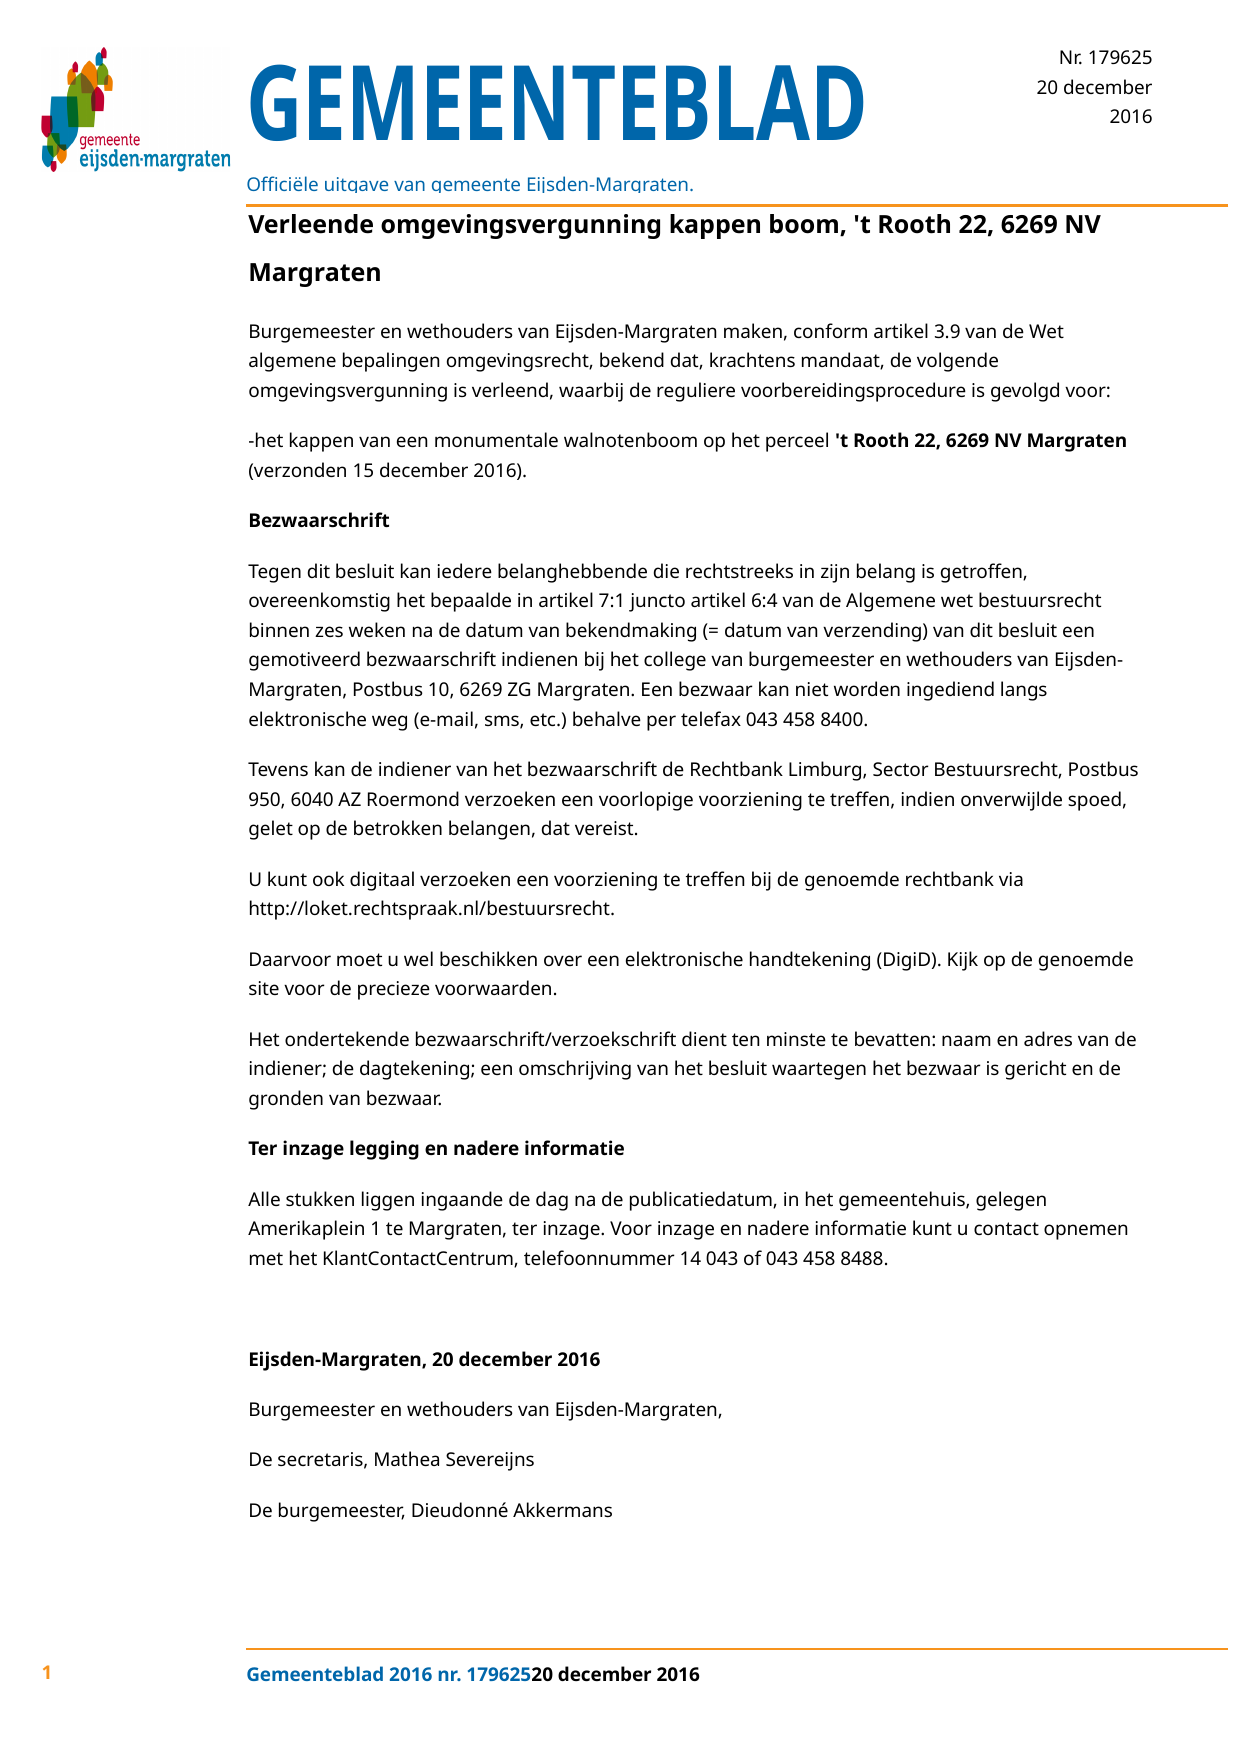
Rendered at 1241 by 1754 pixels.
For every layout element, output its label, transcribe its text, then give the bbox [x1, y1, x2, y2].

text Tevens kan de indiener van het bezwaarschrift de Rechtbank Limburg, Sector Bestuursrecht, Postbus 950, 6040 AZ Roermond verzoeken een voorlopige voorziening te treffen, indien onverwijlde spoed, gelet op de betrokken belangen, dat vereist. [248, 756, 1152, 841]
text Ter inzage legging en nadere informatie [248, 1135, 1152, 1161]
text Verleende omgevingsvergunning kappen boom, 't Rooth 22, 6269 NV Margraten [248, 207, 1152, 288]
text -het kappen van een monumentale walnotenboom op het perceel 't Rooth 22, 6269 NV Margraten (verzonden 15 december 2016). [248, 427, 1152, 483]
text Daarvoor moet u wel beschikken over een elektronische handtekening (DigiD). Kijk op de genoemde site voor de precieze voorwaarden. [248, 946, 1152, 1001]
text Eijsden-Margraten, 20 december 2016 [248, 1346, 1152, 1372]
picture [41, 47, 231, 172]
text Tegen dit besluit kan iedere belanghebbende die rechtstreeks in zijn belang is getroffen, overeenkomstig het bepaalde in artikel 7:1 juncto artikel 6:4 van de Algemene wet bestuursrecht binnen zes weken na de datum van bekendmaking (= datum van verzending) van dit besluit een gemotiveerd bezwaarschrift indienen bij het college van burgemeester en wethouders van Eijsden-Margraten, Postbus 10, 6269 ZG Margraten. Een bezwaar kan niet worden ingediend langs elektronische weg (e-mail, sms, etc.) behalve per telefax 043 458 8400. [248, 558, 1152, 732]
text U kunt ook digitaal verzoeken een voorziening te treffen bij de genoemde rechtbank via http://loket.rechtspraak.nl/bestuursrecht. [248, 866, 1152, 921]
text Burgemeester en wethouders van Eijsden-Margraten maken, conform artikel 3.9 van de Wet algemene bepalingen omgevingsrecht, bekend dat, krachtens mandaat, de volgende omgevingsvergunning is verleend, waarbij de reguliere voorbereidingsprocedure is gevolgd voor: [248, 318, 1152, 403]
text Bezwaarschrift [248, 507, 1152, 533]
text Het ondertekende bezwaarschrift/verzoekschrift dient ten minste te bevatten: naam en adres van de indiener; de dagtekening; een omschrijving van het besluit waartegen het bezwaar is gericht en de gronden van bezwaar. [248, 1026, 1152, 1111]
text Burgemeester en wethouders van Eijsden-Margraten, [248, 1396, 1152, 1422]
text De secretaris, Mathea Severeijns [248, 1447, 1152, 1472]
text Alle stukken liggen ingaande de dag na de publicatiedatum, in het gemeentehuis, gelegen Amerikaplein 1 te Margraten, ter inzage. Voor inzage en nadere informatie kunt u contact opnemen met het KlantContactCentrum, telefoonnummer 14 043 of 043 458 8488. [248, 1186, 1152, 1271]
text De burgemeester, Dieudonné Akkermans [248, 1497, 1152, 1523]
